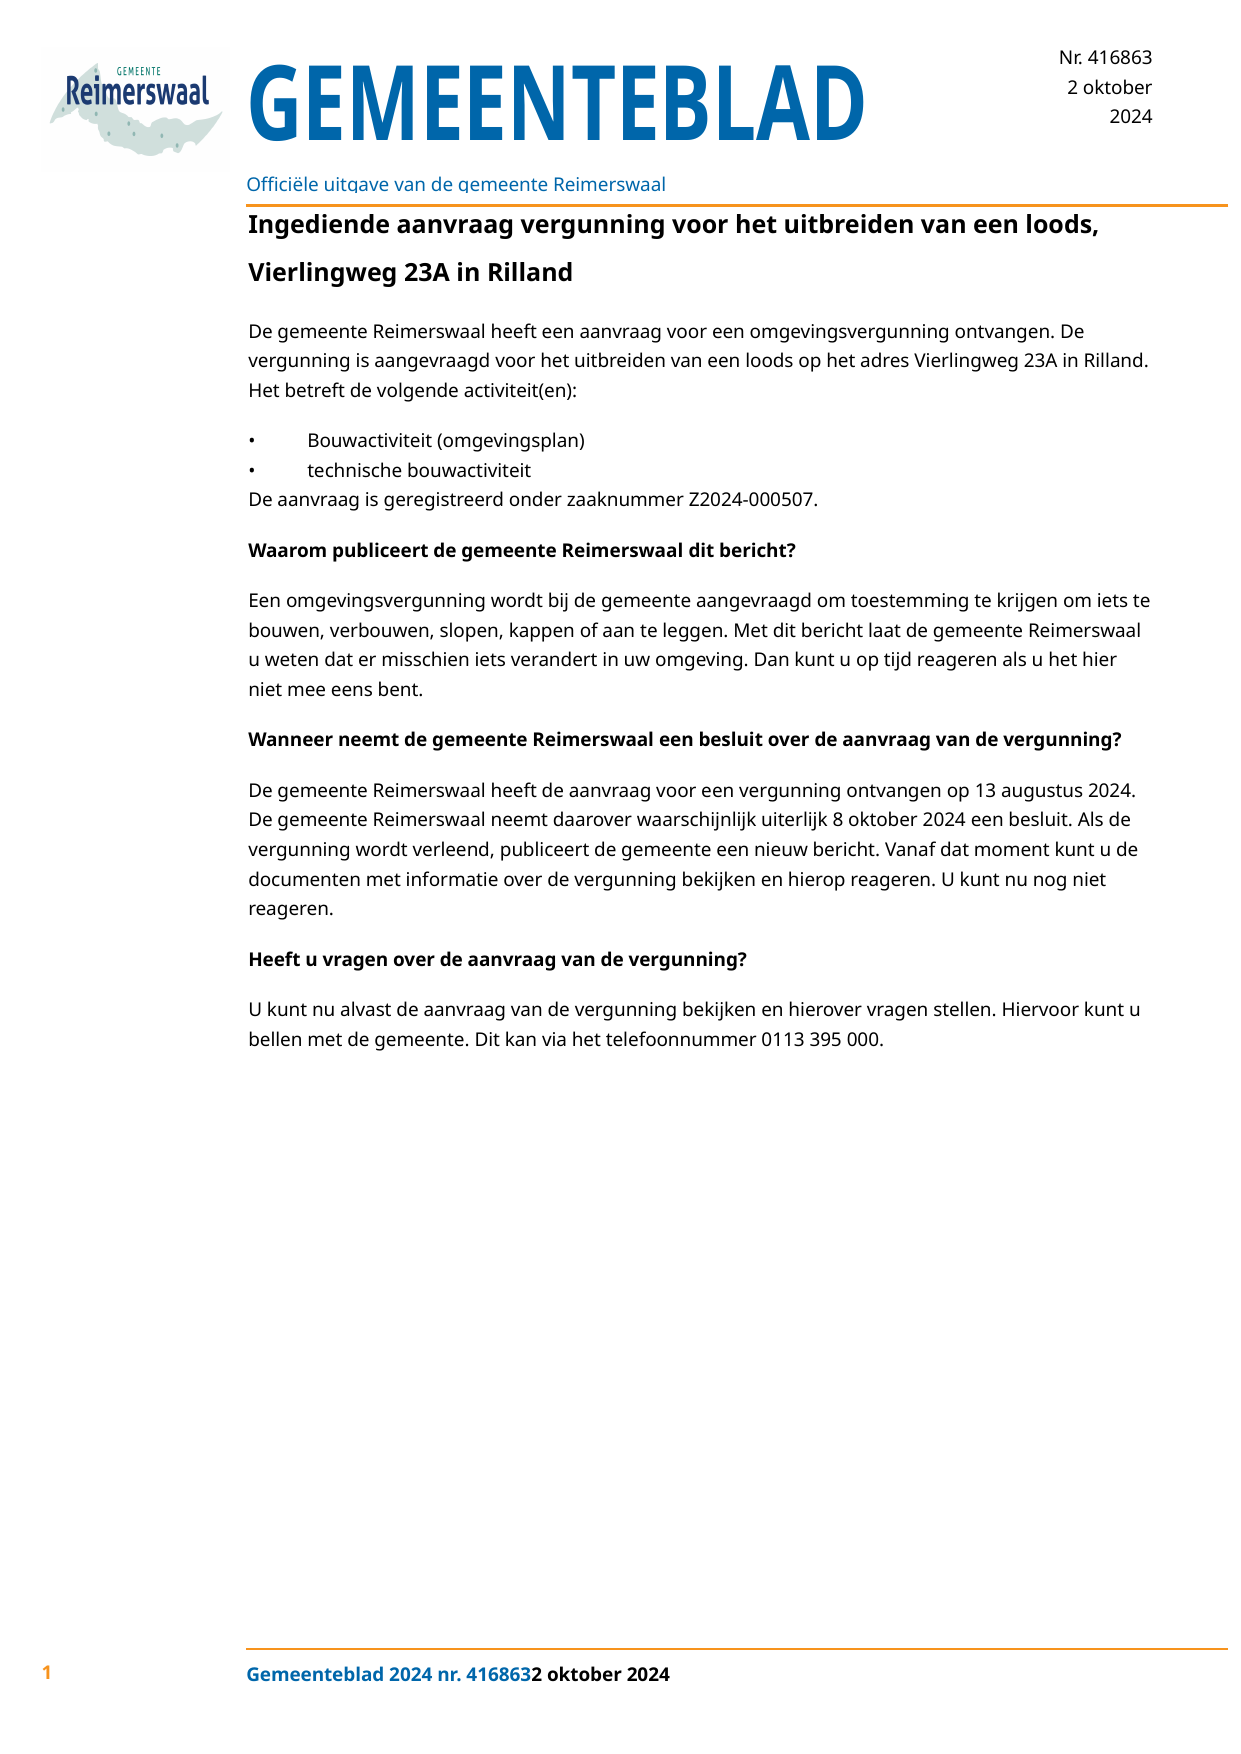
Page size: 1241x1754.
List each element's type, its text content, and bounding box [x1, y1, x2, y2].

text De aanvraag is geregistreerd onder zaaknummer Z2024-000507. [248, 487, 1152, 512]
list technische bouwactiviteit [248, 457, 1152, 483]
text Heeft u vragen over de aanvraag van de vergunning? [248, 946, 1152, 972]
text De gemeente Reimerswaal heeft de aanvraag voor een vergunning ontvangen op 13 augustus 2024. De gemeente Reimerswaal neemt daarover waarschijnlijk uiterlijk 8 oktober 2024 een besluit. Als de vergunning wordt verleend, publiceert de gemeente een nieuw bericht. Vanaf dat moment kunt u de documenten met informatie over de vergunning bekijken en hierop reageren. U kunt nu nog niet reageren. [248, 777, 1152, 921]
list Bouwactiviteit (omgevingsplan) [248, 427, 1152, 453]
text Waarom publiceert de gemeente Reimerswaal dit bericht? [248, 537, 1152, 563]
text Een omgevingsvergunning wordt bij de gemeente aangevraagd om toestemming te krijgen om iets te bouwen, verbouwen, slopen, kappen of aan te leggen. Met dit bericht laat de gemeente Reimerswaal u weten dat er misschien iets verandert in uw omgeving. Dan kunt u op tijd reageren als u het hier niet mee eens bent. [248, 587, 1152, 702]
text Wanneer neemt de gemeente Reimerswaal een besluit over de aanvraag van de vergunning? [248, 727, 1152, 752]
text De gemeente Reimerswaal heeft een aanvraag voor een omgevingsvergunning ontvangen. De vergunning is aangevraagd voor het uitbreiden van een loods op het adres Vierlingweg 23A in Rilland. Het betreft de volgende activiteit(en): [248, 318, 1152, 403]
text U kunt nu alvast de aanvraag van de vergunning bekijken en hierover vragen stellen. Hiervoor kunt u bellen met de gemeente. Dit kan via het telefoonnummer 0113 395 000. [248, 996, 1152, 1052]
picture [41, 47, 231, 172]
text Ingediende aanvraag vergunning voor het uitbreiden van een loods, Vierlingweg 23A in Rilland [248, 207, 1152, 288]
